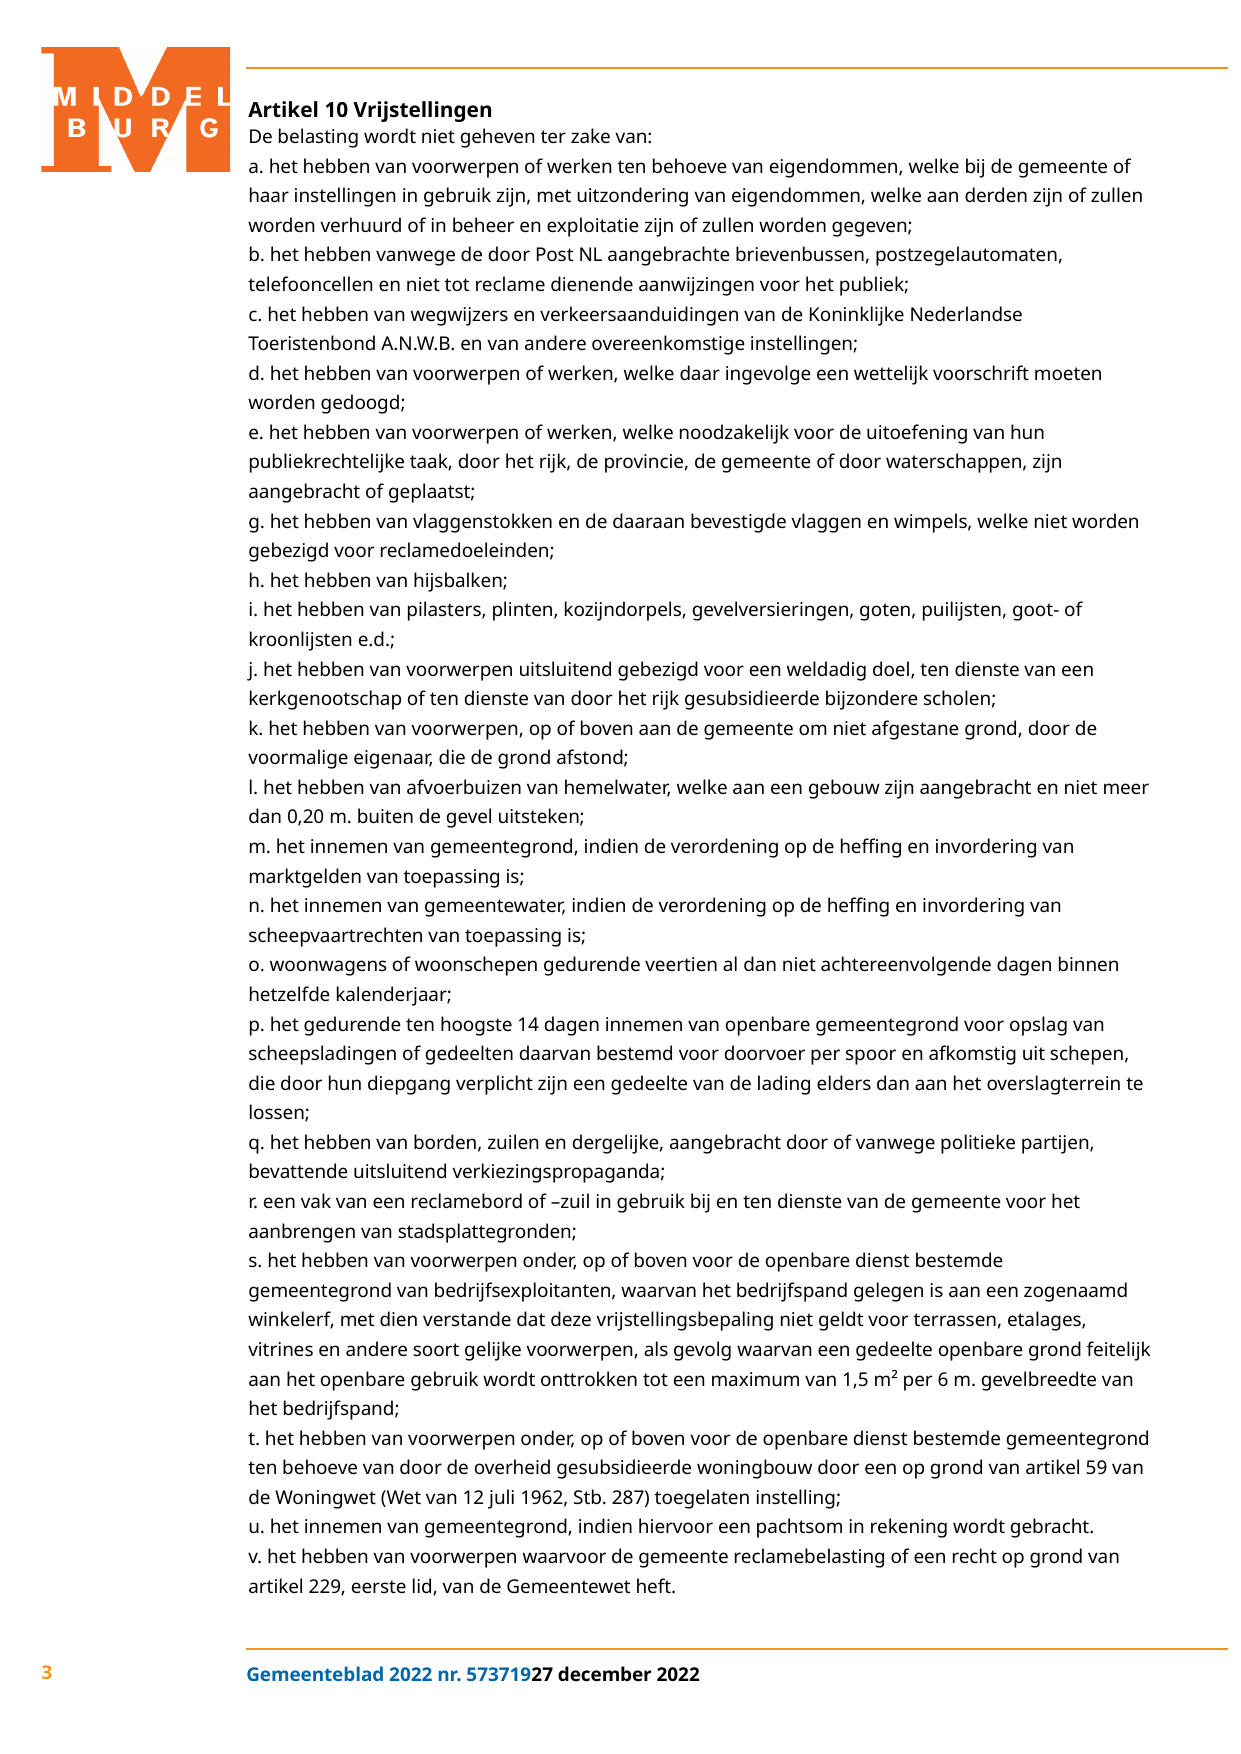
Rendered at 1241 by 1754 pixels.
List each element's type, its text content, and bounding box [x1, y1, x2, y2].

text b. het hebben vanwege de door Post NL aangebrachte brievenbussen, postzegelautomaten, telefooncellen en niet tot reclame dienende aanwijzingen voor het publiek; [248, 242, 1152, 297]
text a. het hebben van voorwerpen of werken ten behoeve van eigendommen, welke bij de gemeente of haar instellingen in gebruik zijn, met uitzondering van eigendommen, welke aan derden zijn of zullen worden verhuurd of in beheer en exploitatie zijn of zullen worden gegeven; [248, 153, 1152, 238]
text r. een vak van een reclamebord of –zuil in gebruik bij en ten dienste van de gemeente voor het aanbrengen van stadsplattegronden; [248, 1188, 1152, 1243]
text t. het hebben van voorwerpen onder, op of boven voor de openbare dienst bestemde gemeentegrond ten behoeve van door de overheid gesubsidieerde woningbouw door een op grond van artikel 59 van de Woningwet (Wet van 12 juli 1962, Stb. 287) toegelaten instelling; [248, 1425, 1152, 1510]
text k. het hebben van voorwerpen, op of boven aan de gemeente om niet afgestane grond, door de voormalige eigenaar, die de grond afstond; [248, 715, 1152, 770]
text q. het hebben van borden, zuilen en dergelijke, aangebracht door of vanwege politieke partijen, bevattende uitsluitend verkiezingspropaganda; [248, 1129, 1152, 1184]
text Artikel 10 Vrijstellingen [248, 95, 1152, 123]
text i. het hebben van pilasters, plinten, kozijndorpels, gevelversieringen, goten, puilijsten, goot- of kroonlijsten e.d.; [248, 597, 1152, 652]
text g. het hebben van vlaggenstokken en de daaraan bevestigde vlaggen en wimpels, welke niet worden gebezigd voor reclamedoeleinden; [248, 508, 1152, 563]
text s. het hebben van voorwerpen onder, op of boven voor de openbare dienst bestemde gemeentegrond van bedrijfsexploitanten, waarvan het bedrijfspand gelegen is aan een zogenaamd winkelerf, met dien verstande dat deze vrijstellingsbepaling niet geldt voor terrassen, etalages, vitrines en andere soort gelijke voorwerpen, als gevolg waarvan een gedeelte openbare grond feitelijk aan het openbare gebruik wordt onttrokken tot een maximum van 1,5 m² per 6 m. gevelbreedte van het bedrijfspand; [248, 1247, 1152, 1421]
text h. het hebben van hijsbalken; [248, 567, 1152, 593]
text v. het hebben van voorwerpen waarvoor de gemeente reclamebelasting of een recht op grond van artikel 229, eerste lid, van de Gemeentewet heft. [248, 1543, 1152, 1598]
text m. het innemen van gemeentegrond, indien de verordening op de heffing en invordering van marktgelden van toepassing is; [248, 833, 1152, 888]
picture [41, 47, 231, 172]
text o. woonwagens of woonschepen gedurende veertien al dan niet achtereenvolgende dagen binnen hetzelfde kalenderjaar; [248, 952, 1152, 1007]
text j. het hebben van voorwerpen uitsluitend gebezigd voor een weldadig doel, ten dienste van een kerkgenootschap of ten dienste van door het rijk gesubsidieerde bijzondere scholen; [248, 656, 1152, 711]
text n. het innemen van gemeentewater, indien de verordening op de heffing en invordering van scheepvaartrechten van toepassing is; [248, 892, 1152, 948]
text d. het hebben van voorwerpen of werken, welke daar ingevolge een wettelijk voorschrift moeten worden gedoogd; [248, 360, 1152, 415]
text De belasting wordt niet geheven ter zake van: [248, 123, 1152, 149]
text e. het hebben van voorwerpen of werken, welke noodzakelijk voor de uitoefening van hun publiekrechtelijke taak, door het rijk, de provincie, de gemeente of door waterschappen, zijn aangebracht of geplaatst; [248, 419, 1152, 504]
text l. het hebben van afvoerbuizen van hemelwater, welke aan een gebouw zijn aangebracht en niet meer dan 0,20 m. buiten de gevel uitsteken; [248, 774, 1152, 829]
text u. het innemen van gemeentegrond, indien hiervoor een pachtsom in rekening wordt gebracht. [248, 1514, 1152, 1539]
text c. het hebben van wegwijzers en verkeersaanduidingen van de Koninklijke Nederlandse Toeristenbond A.N.W.B. en van andere overeenkomstige instellingen; [248, 301, 1152, 356]
text p. het gedurende ten hoogste 14 dagen innemen van openbare gemeentegrond voor opslag van scheepsladingen of gedeelten daarvan bestemd voor doorvoer per spoor en afkomstig uit schepen, die door hun diepgang verplicht zijn een gedeelte van de lading elders dan aan het overslagterrein te lossen; [248, 1011, 1152, 1125]
